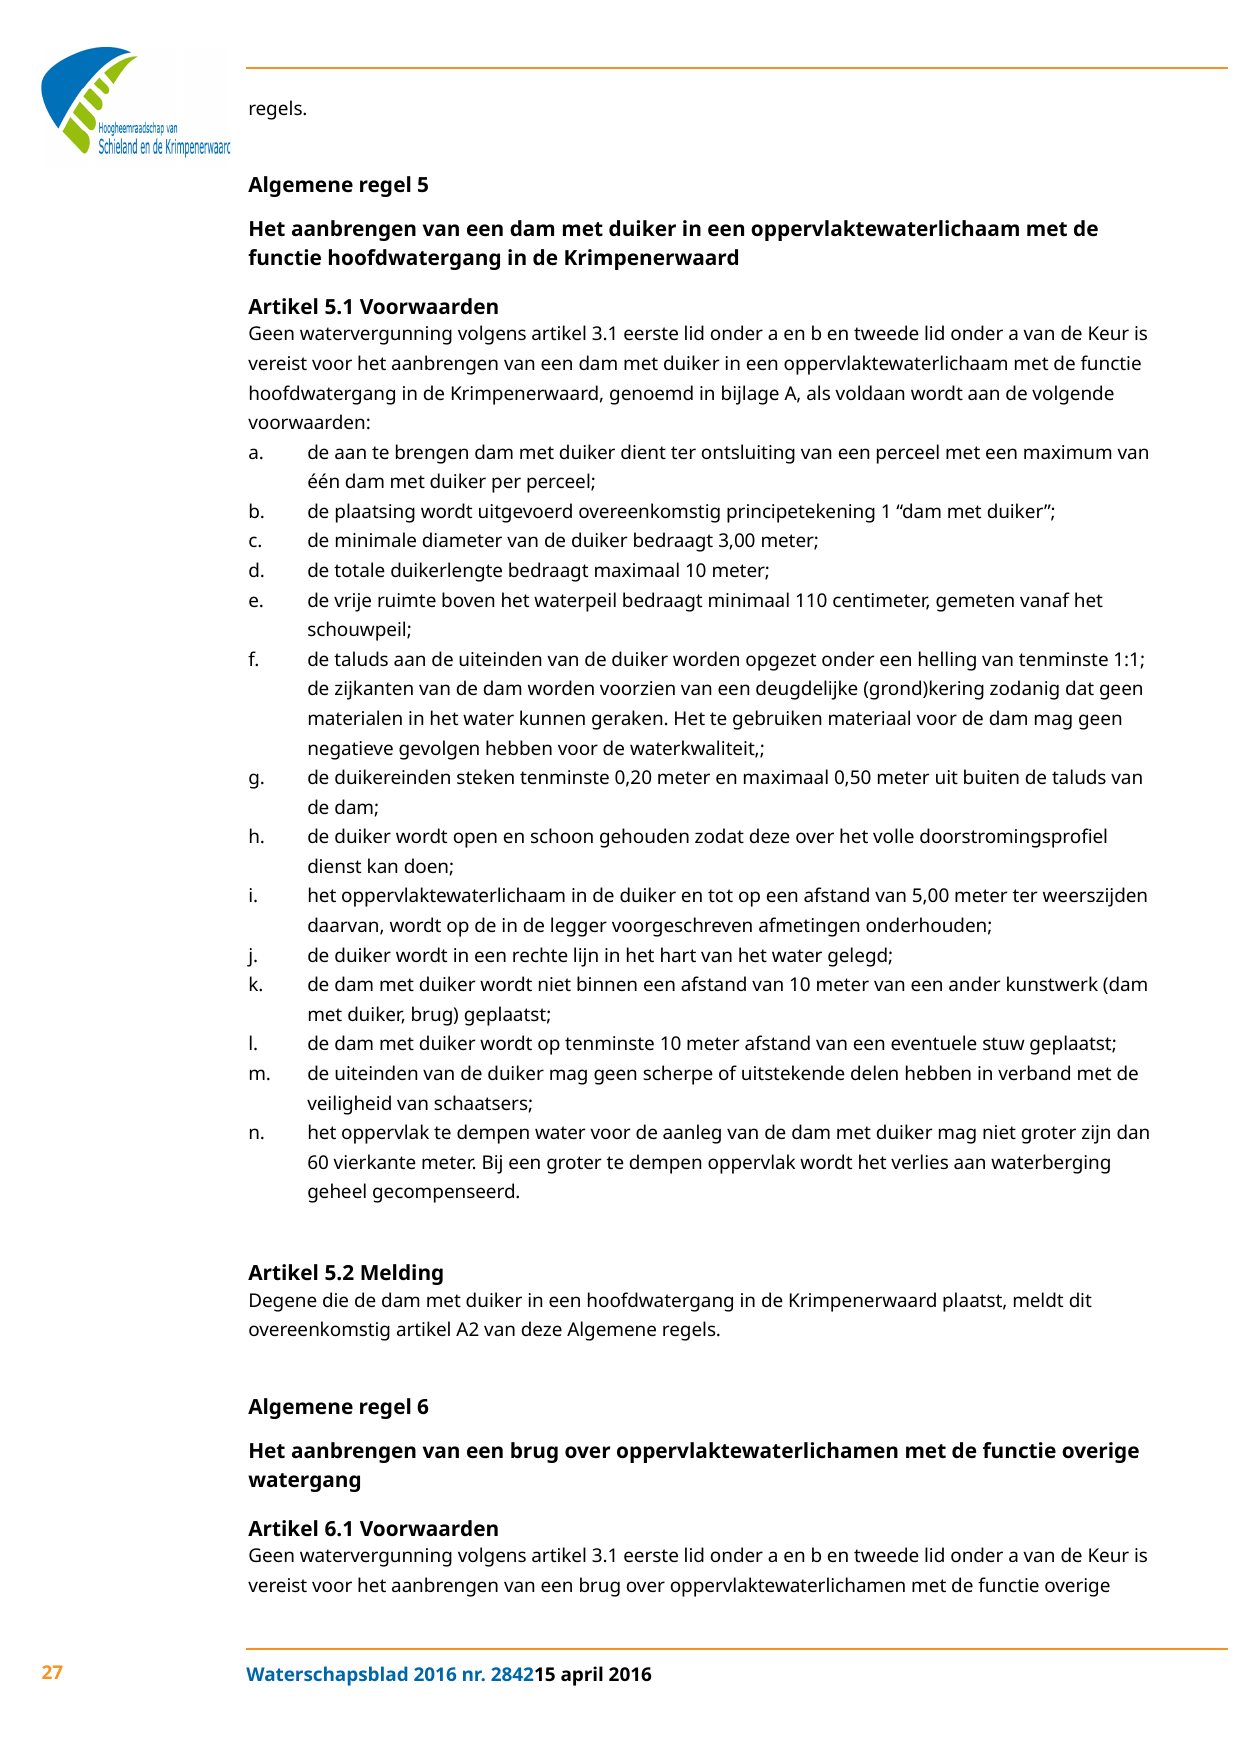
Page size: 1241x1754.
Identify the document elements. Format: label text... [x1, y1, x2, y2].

text Het aanbrengen van een brug over oppervlaktewaterlichamen met de functie overige watergang [248, 1436, 1152, 1493]
list het oppervlak te dempen water voor de aanleg van de dam met duiker mag niet groter zijn dan 60 vierkante meter. Bij een groter te dempen oppervlak wordt het verlies aan waterberging geheel gecompenseerd. [248, 1119, 1152, 1204]
text Het aanbrengen van een dam met duiker in een oppervlaktewaterlichaam met de functie hoofdwatergang in de Krimpenerwaard [248, 214, 1152, 271]
text Algemene regel 6 [248, 1392, 1152, 1420]
list de minimale diameter van de duiker bedraagt 3,00 meter; [248, 528, 1152, 553]
list de duiker wordt in een rechte lijn in het hart van het water gelegd; [248, 942, 1152, 968]
list de dam met duiker wordt op tenminste 10 meter afstand van een eventuele stuw geplaatst; [248, 1031, 1152, 1056]
text regels. [248, 95, 1152, 121]
list de vrije ruimte boven het waterpeil bedraagt minimaal 110 centimeter, gemeten vanaf het schouwpeil; [248, 587, 1152, 642]
list de aan te brengen dam met duiker dient ter ontsluiting van een perceel met een maximum van één dam met duiker per perceel; [248, 439, 1152, 494]
list de plaatsing wordt uitgevoerd overeenkomstig principetekening 1 “dam met duiker”; [248, 498, 1152, 524]
list de totale duikerlengte bedraagt maximaal 10 meter; [248, 557, 1152, 583]
text Geen watervergunning volgens artikel 3.1 eerste lid onder a en b en tweede lid onder a van de Keur is vereist voor het aanbrengen van een brug over oppervlaktewaterlichamen met de functie overige [248, 1542, 1152, 1598]
list de dam met duiker wordt niet binnen een afstand van 10 meter van een ander kunstwerk (dam met duiker, brug) geplaatst; [248, 971, 1152, 1027]
text Geen watervergunning volgens artikel 3.1 eerste lid onder a en b en tweede lid onder a van de Keur is vereist voor het aanbrengen van een dam met duiker in een oppervlaktewaterlichaam met de functie hoofdwatergang in de Krimpenerwaard, genoemd in bijlage A, als voldaan wordt aan de volgende voorwaarden: [248, 321, 1152, 435]
text Artikel 6.1 Voorwaarden [248, 1514, 1152, 1542]
list de uiteinden van de duiker mag geen scherpe of uitstekende delen hebben in verband met de veiligheid van schaatsers; [248, 1060, 1152, 1116]
text Degene die de dam met duiker in een hoofdwatergang in de Krimpenerwaard plaatst, meldt dit overeenkomstig artikel A2 van deze Algemene regels. [248, 1287, 1152, 1342]
list de taluds aan de uiteinden van de duiker worden opgezet onder een helling van tenminste 1:1; de zijkanten van de dam worden voorzien van een deugdelijke (grond)kering zodanig dat geen materialen in het water kunnen geraken. Het te gebruiken materiaal voor de dam mag geen negatieve gevolgen hebben voor de waterkwaliteit,; [248, 646, 1152, 761]
picture [41, 47, 231, 172]
text Artikel 5.2 Melding [248, 1258, 1152, 1287]
text Algemene regel 5 [248, 170, 1152, 198]
text Artikel 5.1 Voorwaarden [248, 292, 1152, 321]
list het oppervlaktewaterlichaam in de duiker en tot op een afstand van 5,00 meter ter weerszijden daarvan, wordt op de in de legger voorgeschreven afmetingen onderhouden; [248, 883, 1152, 938]
list de duiker wordt open en schoon gehouden zodat deze over het volle doorstromingsprofiel dienst kan doen; [248, 823, 1152, 879]
list de duikereinden steken tenminste 0,20 meter en maximaal 0,50 meter uit buiten de taluds van de dam; [248, 764, 1152, 820]
